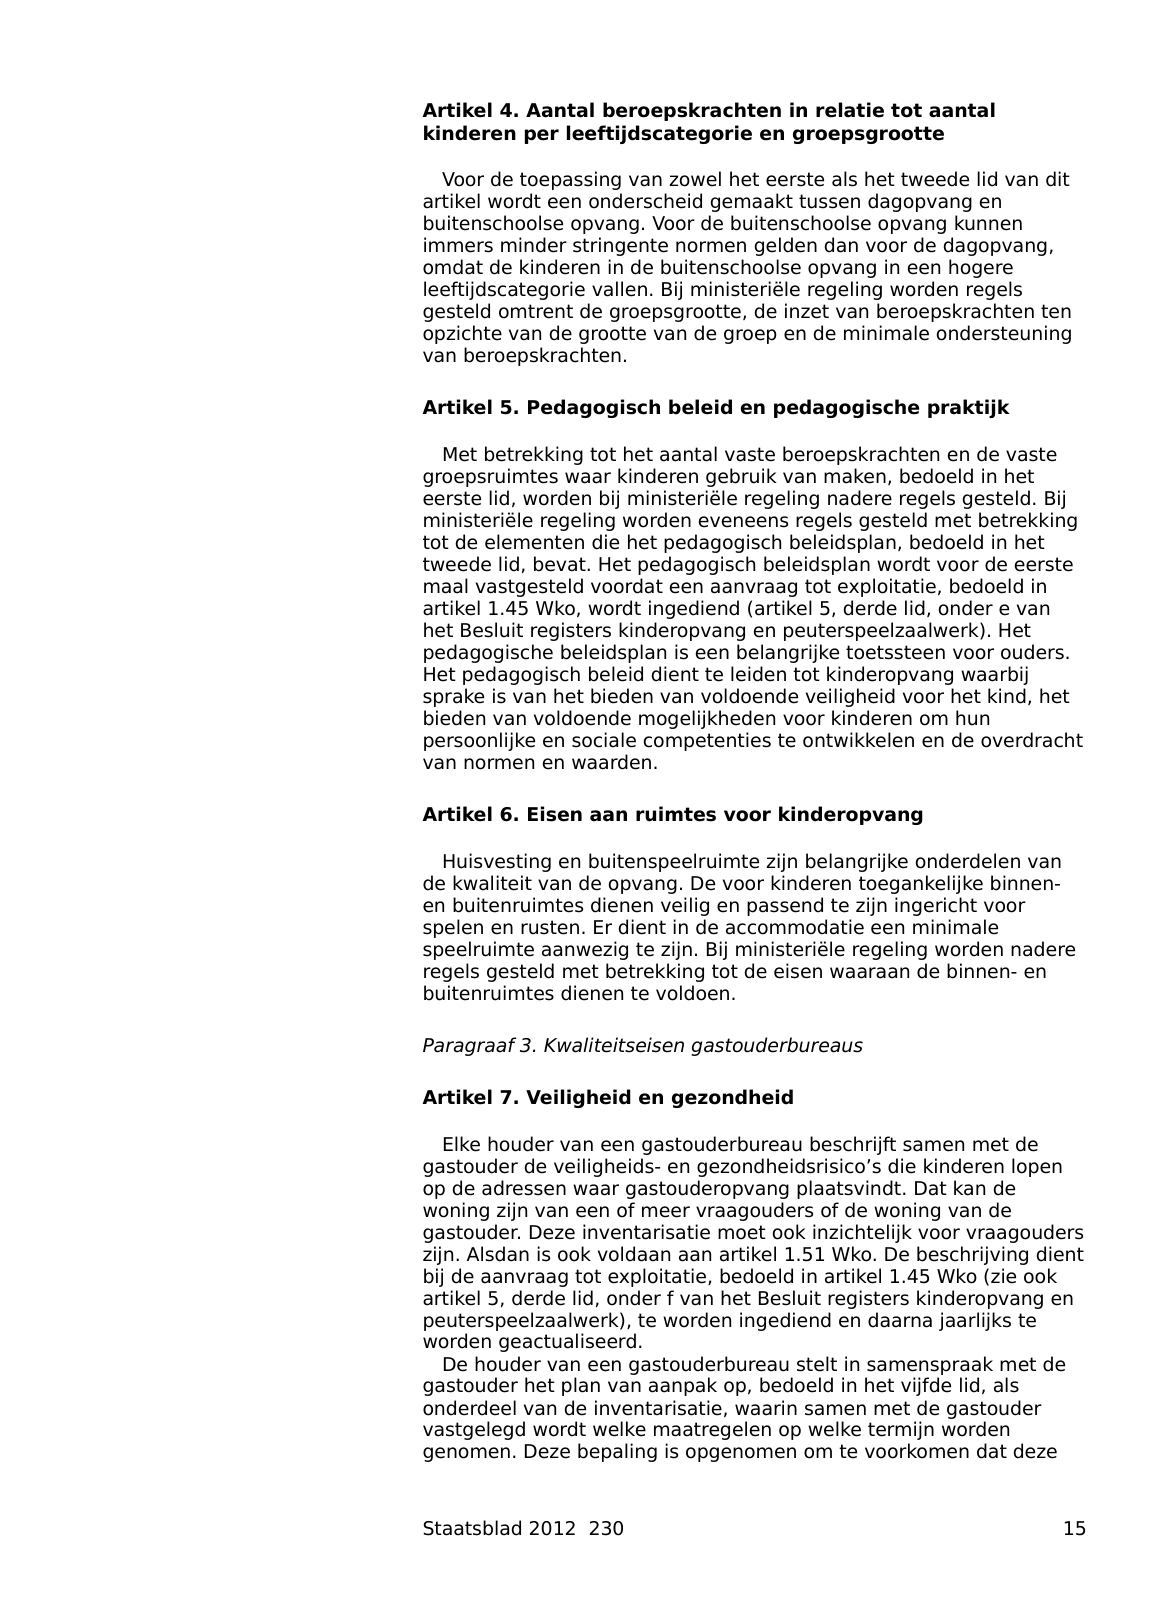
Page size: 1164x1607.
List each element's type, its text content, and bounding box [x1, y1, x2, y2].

text Met betrekking tot het aantal vaste beroepskrachten en de vaste groepsruimtes waar kinderen gebruik van maken, bedoeld in het eerste lid, worden bij ministeriële regeling nadere regels gesteld. Bij ministeriële regeling worden eveneens regels gesteld met betrekking tot de elementen die het pedagogisch beleidsplan, bedoeld in het tweede lid, bevat. Het pedagogisch beleidsplan wordt voor de eerste maal vastgesteld voordat een aanvraag tot exploitatie, bedoeld in artikel 1.45 Wko, wordt ingediend (artikel 5, derde lid, onder e van het Besluit registers kinderopvang en peuterspeelzaalwerk). Het pedagogische beleidsplan is een belangrijke toetssteen voor ouders. Het pedagogisch beleid dient te leiden tot kinderopvang waarbij sprake is van het bieden van voldoende veiligheid voor het kind, het bieden van voldoende mogelijkheden voor kinderen om hun persoonlijke en sociale competenties te ontwikkelen en de overdracht van normen en waarden. [422, 444, 1087, 774]
subtitle Paragraaf 3. Kwaliteitseisen gastouderbureaus [422, 1035, 1087, 1057]
subtitle Artikel 4. Aantal beroepskrachten in relatie tot aantal kinderen per leeftijdscategorie en groepsgrootte [422, 100, 1087, 144]
text Huisvesting en buitenspeelruimte zijn belangrijke onderdelen van de kwaliteit van de opvang. De voor kinderen toegankelijke binnen- en buitenruimtes dienen veilig en passend te zijn ingericht voor spelen en rusten. Er dient in de accommodatie een minimale speelruimte aanwezig te zijn. Bij ministeriële regeling worden nadere regels gesteld met betrekking tot de eisen waaraan de binnen- en buitenruimtes dienen te voldoen. [422, 851, 1087, 1005]
subtitle Artikel 7. Veiligheid en gezondheid [422, 1087, 1087, 1109]
subtitle Artikel 5. Pedagogisch beleid en pedagogische praktijk [422, 397, 1087, 419]
subtitle Artikel 6. Eisen aan ruimtes voor kinderopvang [422, 804, 1087, 826]
text Voor de toepassing van zowel het eerste als het tweede lid van dit artikel wordt een onderscheid gemaakt tussen dagopvang en buitenschoolse opvang. Voor de buitenschoolse opvang kunnen immers minder stringente normen gelden dan voor de dagopvang, omdat de kinderen in de buitenschoolse opvang in een hogere leeftijdscategorie vallen. Bij ministeriële regeling worden regels gesteld omtrent de groepsgrootte, de inzet van beroepskrachten ten opzichte van de grootte van de groep en de minimale ondersteuning van beroepskrachten. [422, 169, 1087, 367]
text De houder van een gastouderbureau stelt in samenspraak met de gastouder het plan van aanpak op, bedoeld in het vijfde lid, als onderdeel van de inventarisatie, waarin samen met de gastouder vastgelegd wordt welke maatregelen op welke termijn worden genomen. Deze bepaling is opgenomen om te voorkomen dat deze [422, 1353, 1087, 1463]
text Elke houder van een gastouderbureau beschrijft samen met de gastouder de veiligheids- en gezondheidsrisico’s die kinderen lopen op de adressen waar gastouderopvang plaatsvindt. Dat kan de woning zijn van een of meer vraagouders of de woning van de gastouder. Deze inventarisatie moet ook inzichtelijk voor vraagouders zijn. Alsdan is ook voldaan aan artikel 1.51 Wko. De beschrijving dient bij de aanvraag tot exploitatie, bedoeld in artikel 1.45 Wko (zie ook artikel 5, derde lid, onder f van het Besluit registers kinderopvang en peuterspeelzaalwerk), te worden ingediend en daarna jaarlijks te worden geactualiseerd. [422, 1134, 1087, 1353]
